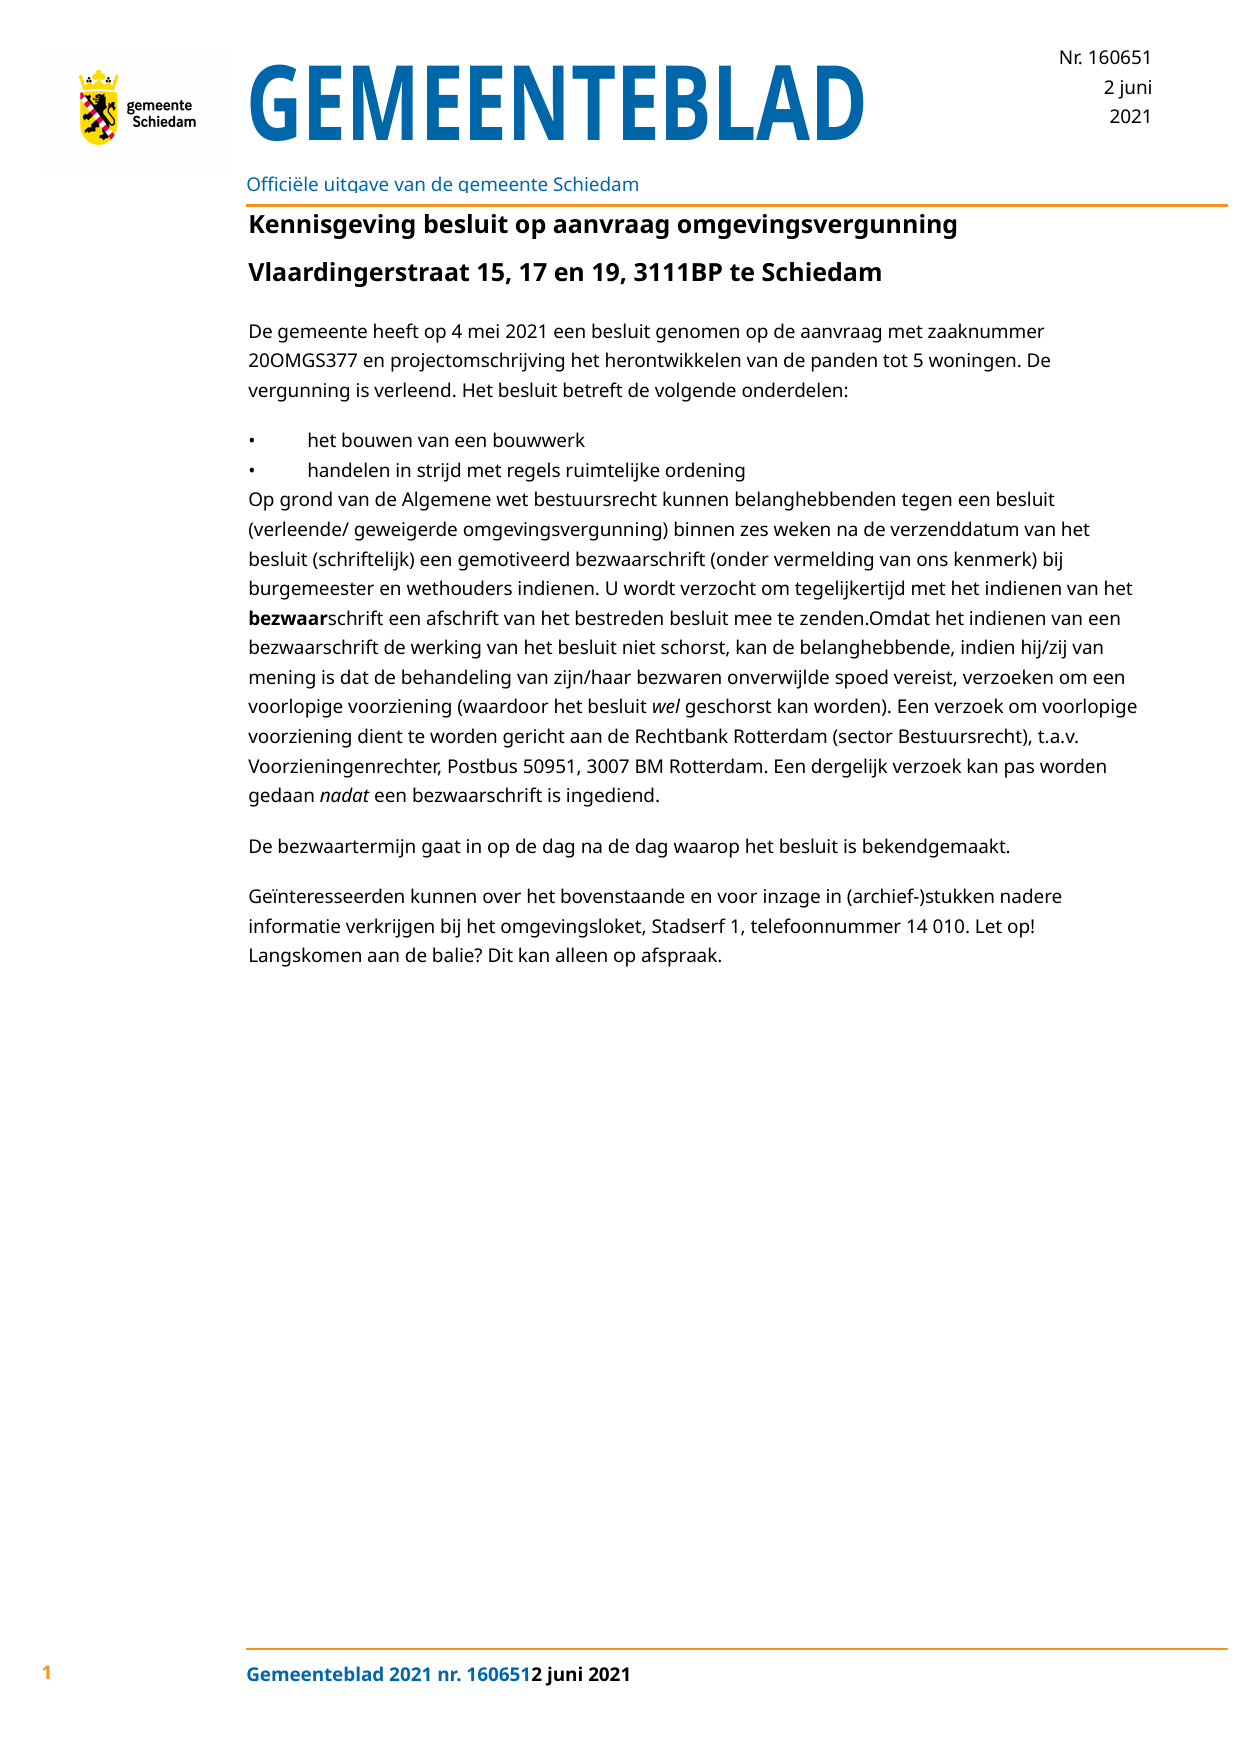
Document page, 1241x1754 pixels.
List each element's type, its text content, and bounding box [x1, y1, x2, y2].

text De bezwaartermijn gaat in op de dag na de dag waarop het besluit is bekendgemaakt. [248, 833, 1152, 859]
list het bouwen van een bouwwerk [248, 427, 1152, 453]
text Geïnteresseerden kunnen over het bovenstaande en voor inzage in (archief-)stukken nadere informatie verkrijgen bij het omgevingsloket, Stadserf 1, telefoonnummer 14 010. Let op! Langskomen aan de balie? Dit kan alleen op afspraak. [248, 883, 1152, 968]
text Kennisgeving besluit op aanvraag omgevingsvergunning Vlaardingerstraat 15, 17 en 19, 3111BP te Schiedam [248, 207, 1152, 288]
picture [41, 47, 231, 172]
text Op grond van de Algemene wet bestuursrecht kunnen belanghebbenden tegen een besluit (verleende/ geweigerde omgevingsvergunning) binnen zes weken na de verzenddatum van het besluit (schriftelijk) een gemotiveerd bezwaarschrift (onder vermelding van ons kenmerk) bij burgemeester en wethouders indienen. U wordt verzocht om tegelijkertijd met het indienen van het bezwaarschrift een afschrift van het bestreden besluit mee te zenden.Omdat het indienen van een bezwaarschrift de werking van het besluit niet schorst, kan de belanghebbende, indien hij/zij van mening is dat de behandeling van zijn/haar bezwaren onverwijlde spoed vereist, verzoeken om een voorlopige voorziening (waardoor het besluit wel geschorst kan worden). Een verzoek om voorlopige voorziening dient te worden gericht aan de Rechtbank Rotterdam (sector Bestuursrecht), t.a.v. Voorzieningenrechter, Postbus 50951, 3007 BM Rotterdam. Een dergelijk verzoek kan pas worden gedaan nadat een bezwaarschrift is ingediend. [248, 487, 1152, 808]
list handelen in strijd met regels ruimtelijke ordening [248, 457, 1152, 483]
text De gemeente heeft op 4 mei 2021 een besluit genomen op de aanvraag met zaaknummer 20OMGS377 en projectomschrijving het herontwikkelen van de panden tot 5 woningen. De vergunning is verleend. Het besluit betreft de volgende onderdelen: [248, 318, 1152, 403]
